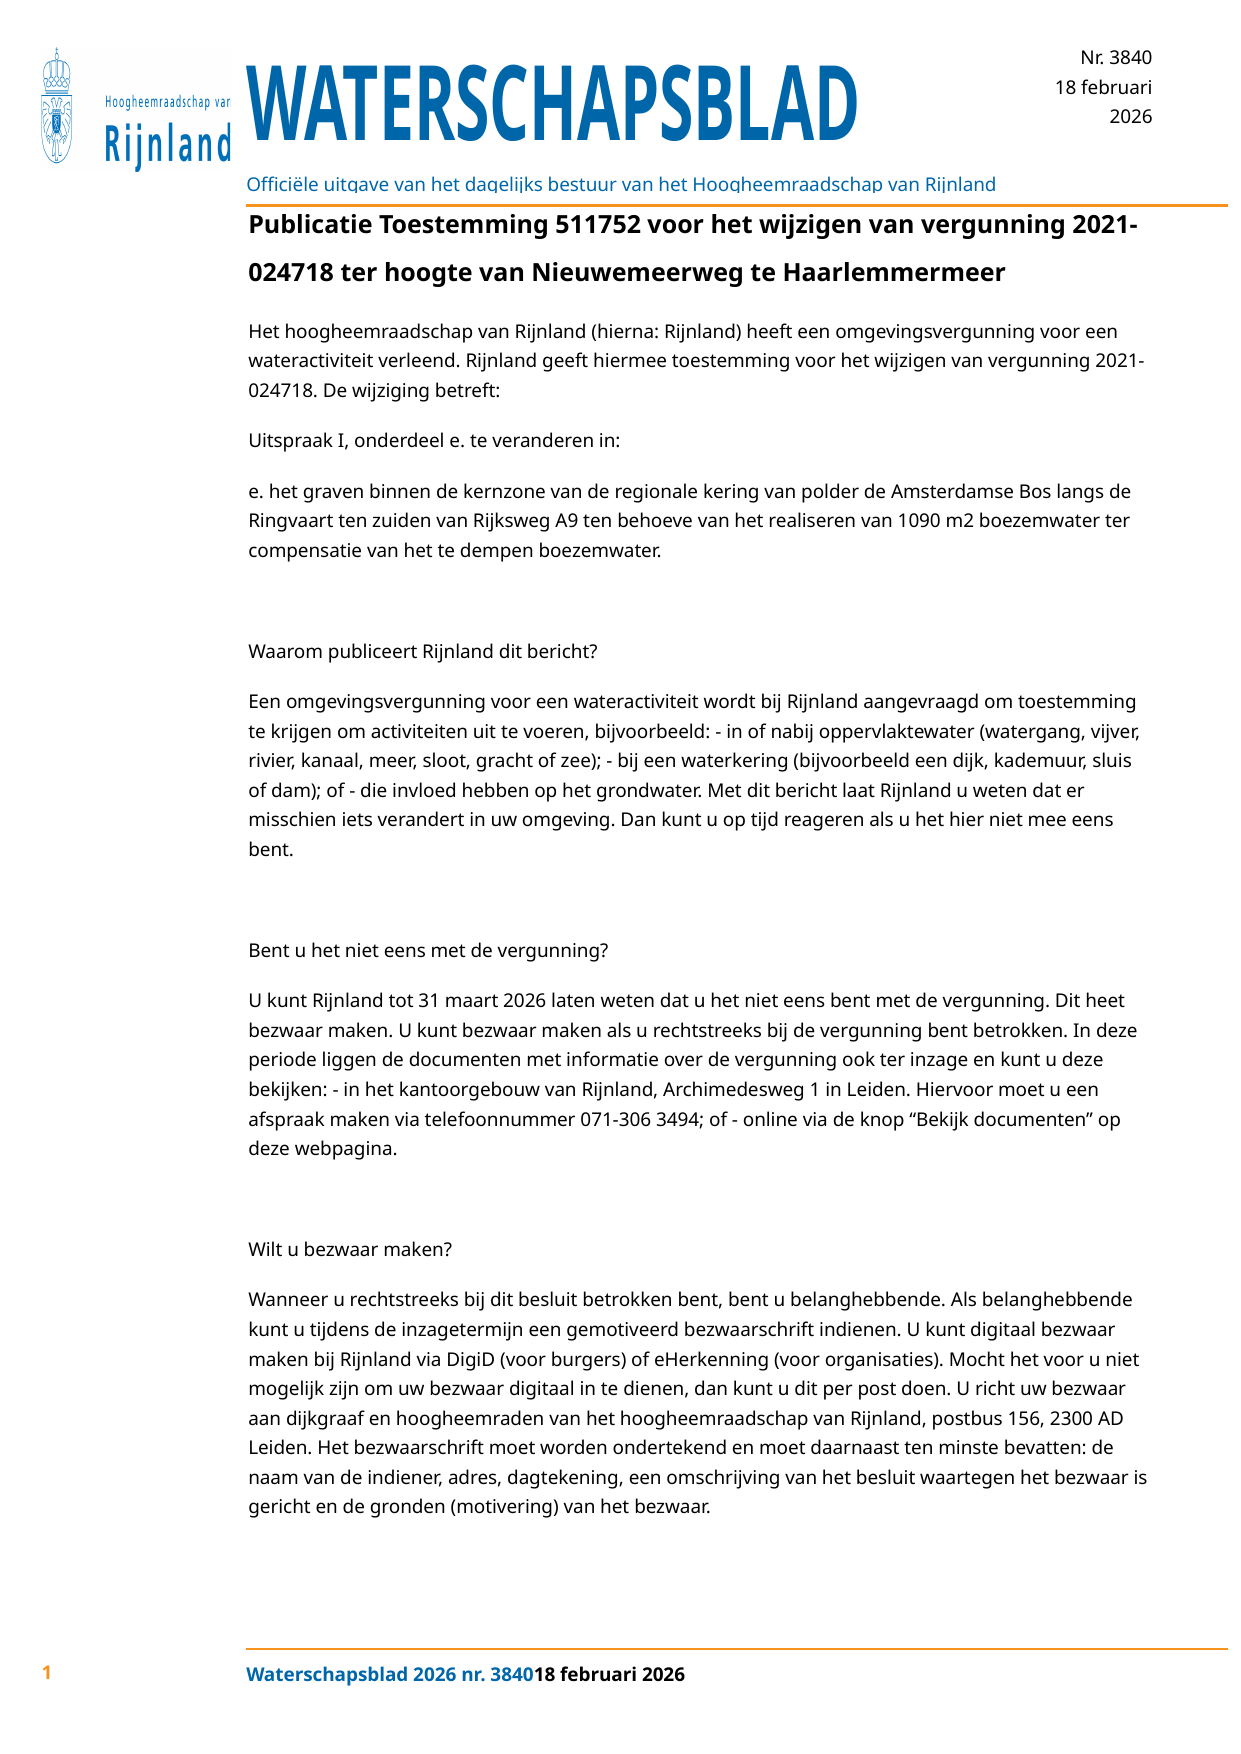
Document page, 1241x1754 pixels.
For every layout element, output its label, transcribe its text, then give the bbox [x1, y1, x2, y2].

text Bent u het niet eens met de vergunning? [248, 937, 1152, 963]
text Een omgevingsvergunning voor een wateractiviteit wordt bij Rijnland aangevraagd om toestemming te krijgen om activiteiten uit te voeren, bijvoorbeeld: - in of nabij oppervlaktewater (watergang, vijver, rivier, kanaal, meer, sloot, gracht of zee); - bij een waterkering (bijvoorbeeld een dijk, kademuur, sluis of dam); of - die invloed hebben op het grondwater. Met dit bericht laat Rijnland u weten dat er misschien iets verandert in uw omgeving. Dan kunt u op tijd reageren als u het hier niet mee eens bent. [248, 688, 1152, 862]
text Waarom publiceert Rijnland dit bericht? [248, 638, 1152, 664]
text Wanneer u rechtstreeks bij dit besluit betrokken bent, bent u belanghebbende. Als belanghebbende kunt u tijdens de inzagetermijn een gemotiveerd bezwaarschrift indienen. U kunt digitaal bezwaar maken bij Rijnland via DigiD (voor burgers) of eHerkenning (voor organisaties). Mocht het voor u niet mogelijk zijn om uw bezwaar digitaal in te dienen, dan kunt u dit per post doen. U richt uw bezwaar aan dijkgraaf en hoogheemraden van het hoogheemraadschap van Rijnland, postbus 156, 2300 AD Leiden. Het bezwaarschrift moet worden ondertekend en moet daarnaast ten minste bevatten: de naam van de indiener, adres, dagtekening, een omschrijving van het besluit waartegen het bezwaar is gericht en de gronden (motivering) van het bezwaar. [248, 1287, 1152, 1519]
text Wilt u bezwaar maken? [248, 1236, 1152, 1262]
text e. het graven binnen de kernzone van de regionale kering van polder de Amsterdamse Bos langs de Ringvaart ten zuiden van Rijksweg A9 ten behoeve van het realiseren van 1090 m2 boezemwater ter compensatie van het te dempen boezemwater. [248, 478, 1152, 563]
text U kunt Rijnland tot 31 maart 2026 laten weten dat u het niet eens bent met de vergunning. Dit heet bezwaar maken. U kunt bezwaar maken als u rechtstreeks bij de vergunning bent betrokken. In deze periode liggen de documenten met informatie over de vergunning ook ter inzage en kunt u deze bekijken: - in het kantoorgebouw van Rijnland, Archimedesweg 1 in Leiden. Hiervoor moet u een afspraak maken via telefoonnummer 071-306 3494; of - online via de knop “Bekijk documenten” op deze webpagina. [248, 987, 1152, 1161]
picture [41, 47, 231, 172]
text Het hoogheemraadschap van Rijnland (hierna: Rijnland) heeft een omgevingsvergunning voor een wateractiviteit verleend. Rijnland geeft hiermee toestemming voor het wijzigen van vergunning 2021-024718. De wijziging betreft: [248, 318, 1152, 403]
text Publicatie Toestemming 511752 voor het wijzigen van vergunning 2021-024718 ter hoogte van Nieuwemeerweg te Haarlemmermeer [248, 207, 1152, 288]
text Uitspraak I, onderdeel e. te veranderen in: [248, 427, 1152, 453]
